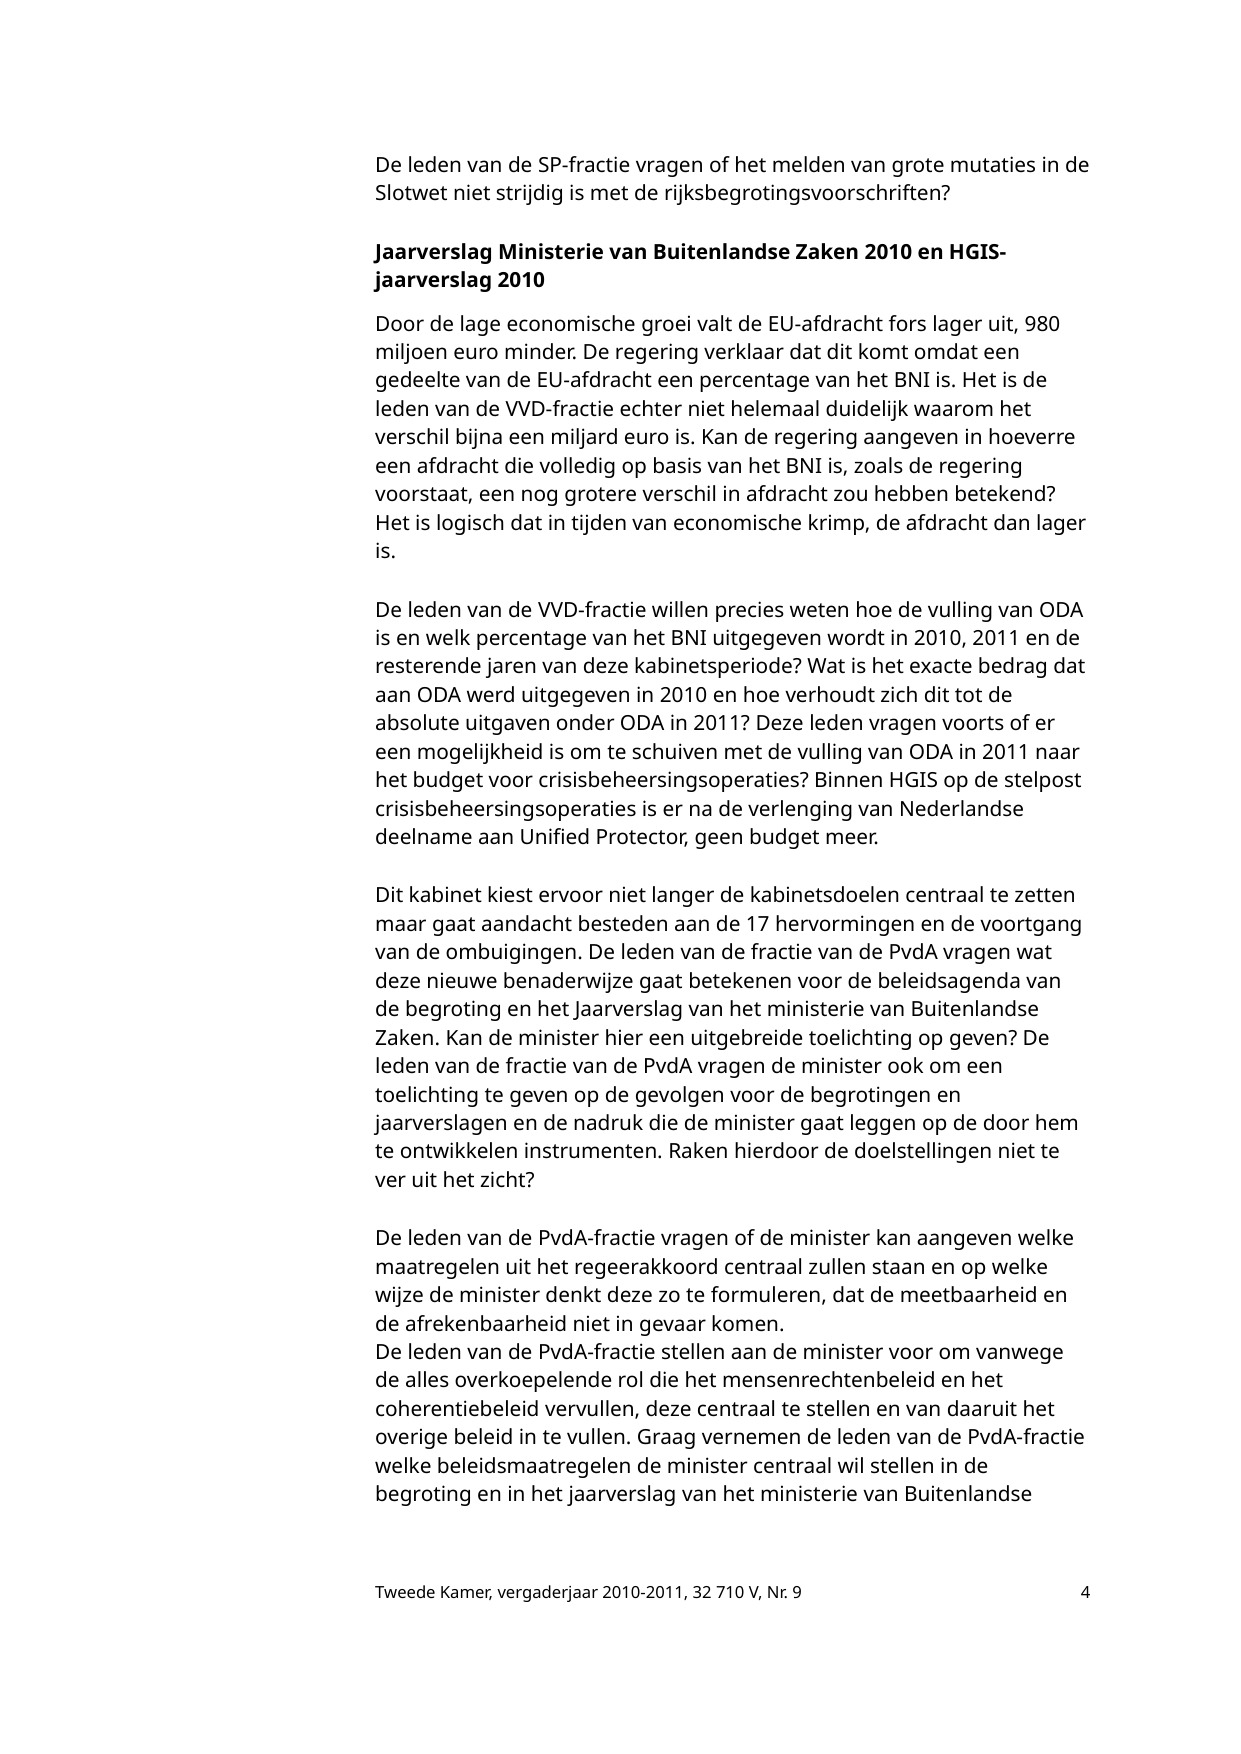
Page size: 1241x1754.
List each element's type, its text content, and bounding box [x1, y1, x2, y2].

text Dit kabinet kiest ervoor niet langer de kabinetsdoelen centraal te zetten maar gaat aandacht besteden aan de 17 hervormingen en de voortgang van de ombuigingen. De leden van de fractie van de PvdA vragen wat deze nieuwe benaderwijze gaat betekenen voor de beleidsagenda van de begroting en het Jaarverslag van het ministerie van Buitenlandse Zaken. Kan de minister hier een uitgebreide toelichting op geven? De leden van de fractie van de PvdA vragen de minister ook om een toelichting te geven op de gevolgen voor de begrotingen en jaarverslagen en de nadruk die de minister gaat leggen op de door hem te ontwikkelen instrumenten. Raken hierdoor de doelstellingen niet te ver uit het zicht? [375, 881, 1090, 1193]
text Jaarverslag Ministerie van Buitenlandse Zaken 2010 en HGIS-jaarverslag 2010 [375, 237, 1090, 294]
text De leden van de PvdA-fractie stellen aan de minister voor om vanwege de alles overkoepelende rol die het mensenrechtenbeleid en het coherentiebeleid vervullen, deze centraal te stellen en van daaruit het overige beleid in te vullen. Graag vernemen de leden van de PvdA-fractie welke beleidsmaatregelen de minister centraal wil stellen in de begroting en in het jaarverslag van het ministerie van Buitenlandse [375, 1337, 1090, 1508]
text Door de lage economische groei valt de EU-afdracht fors lager uit, 980 miljoen euro minder. De regering verklaar dat dit komt omdat een gedeelte van de EU-afdracht een percentage van het BNI is. Het is de leden van de VVD-fractie echter niet helemaal duidelijk waarom het verschil bijna een miljard euro is. Kan de regering aangeven in hoeverre een afdracht die volledig op basis van het BNI is, zoals de regering voorstaat, een nog grotere verschil in afdracht zou hebben betekend? Het is logisch dat in tijden van economische krimp, de afdracht dan lager is. [375, 309, 1090, 565]
text De leden van de VVD-fractie willen precies weten hoe de vulling van ODA is en welk percentage van het BNI uitgegeven wordt in 2010, 2011 en de resterende jaren van deze kabinetsperiode? Wat is het exacte bedrag dat aan ODA werd uitgegeven in 2010 en hoe verhoudt zich dit tot de absolute uitgaven onder ODA in 2011? Deze leden vragen voorts of er een mogelijkheid is om te schuiven met de vulling van ODA in 2011 naar het budget voor crisisbeheersingsoperaties? Binnen HGIS op de stelpost crisisbeheersingsoperaties is er na de verlenging van Nederlandse deelname aan Unified Protector, geen budget meer. [375, 595, 1090, 851]
text De leden van de PvdA-fractie vragen of de minister kan aangeven welke maatregelen uit het regeerakkoord centraal zullen staan en op welke wijze de minister denkt deze zo te formuleren, dat de meetbaarheid en de afrekenbaarheid niet in gevaar komen. [375, 1223, 1090, 1337]
text De leden van de SP-fractie vragen of het melden van grote mutaties in de Slotwet niet strijdig is met de rijksbegrotingsvoorschriften? [375, 150, 1090, 207]
